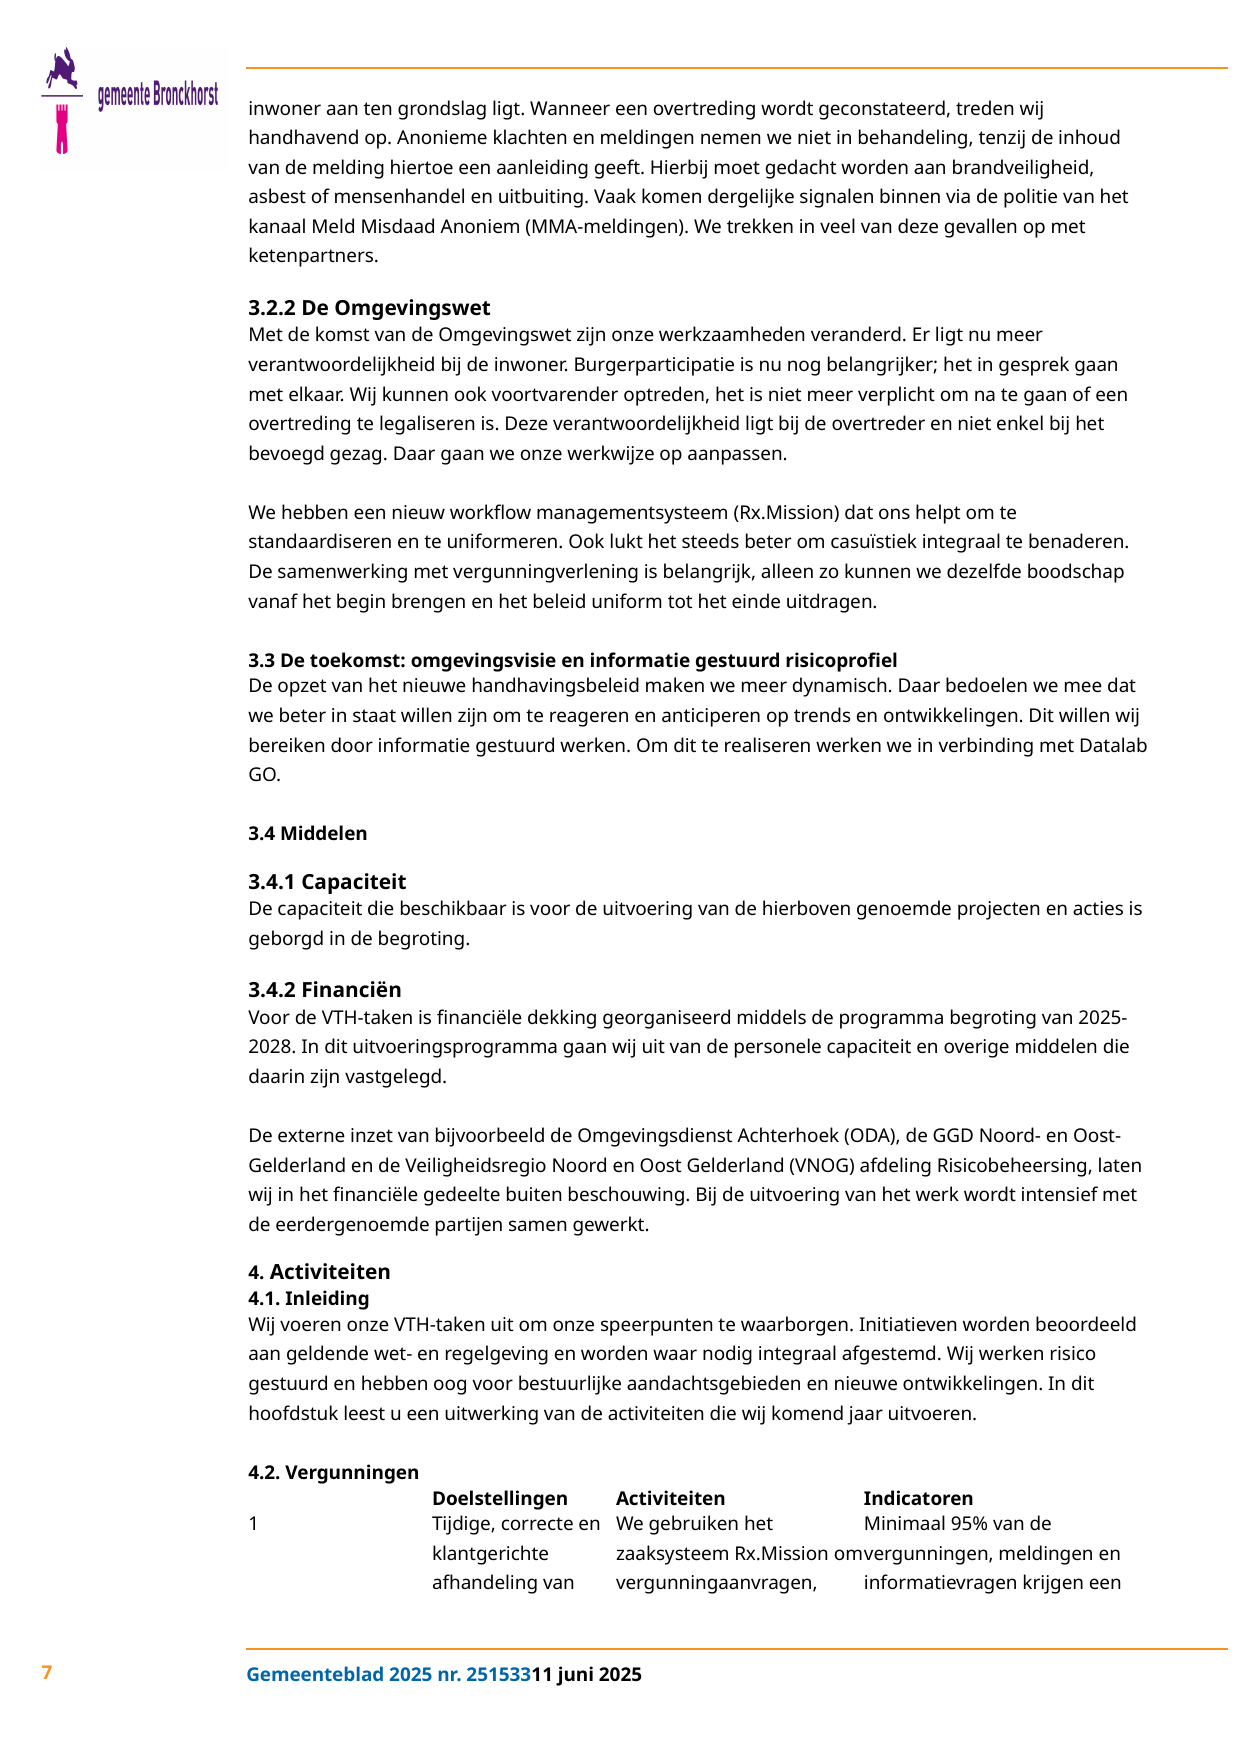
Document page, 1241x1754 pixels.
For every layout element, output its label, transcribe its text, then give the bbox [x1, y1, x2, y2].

text De opzet van het nieuwe handhavingsbeleid maken we meer dynamisch. Daar bedoelen we mee dat we beter in staat willen zijn om te reageren en anticiperen op trends en ontwikkelingen. Dit willen wij bereiken door informatie gestuurd werken. Om dit te realiseren werken we in verbinding met Datalab GO. [248, 673, 1152, 787]
text Wij voeren onze VTH-taken uit om onze speerpunten te waarborgen. Initiatieven worden beoordeeld aan geldende wet- en regelgeving en worden waar nodig integraal afgestemd. Wij werken risico gestuurd en hebben oog voor bestuurlijke aandachtsgebieden en nieuwe ontwikkelingen. In dit hoofdstuk leest u een uitwerking van de activiteiten die wij komend jaar uitvoeren. [248, 1311, 1152, 1425]
text De capaciteit die beschikbaar is voor de uitvoering van de hierboven genoemde projecten en acties is geborgd in de begroting. [248, 896, 1152, 951]
text Met de komst van de Omgevingswet zijn onze werkzaamheden veranderd. Er ligt nu meer verantwoordelijkheid bij de inwoner. Burgerparticipatie is nu nog belangrijker; het in gesprek gaan met elkaar. Wij kunnen ook voortvarender optreden, het is niet meer verplicht om na te gaan of een overtreding te legaliseren is. Deze verantwoordelijkheid ligt bij de overtreder en niet enkel bij het bevoegd gezag. Daar gaan we onze werkwijze op aanpassen. [248, 322, 1152, 466]
text 3.4.1 Capaciteit [248, 867, 1152, 896]
text 3.3 De toekomst: omgevingsvisie en informatie gestuurd risicoprofiel [248, 647, 1152, 673]
table_header Doelstellingen [432, 1485, 616, 1510]
text De externe inzet van bijvoorbeeld de Omgevingsdienst Achterhoek (ODA), de GGD Noord- en Oost-Gelderland en de Veiligheidsregio Noord en Oost Gelderland (VNOG) afdeling Risicobeheersing, laten wij in het financiële gedeelte buiten beschouwing. Bij de uitvoering van het werk wordt intensief met de eerdergenoemde partijen samen gewerkt. [248, 1122, 1152, 1237]
text 3.4.2 Financiën [248, 976, 1152, 1004]
table_header Activiteiten [616, 1485, 864, 1510]
table_cell Minimaal 95% van de vergunningen, meldingen en informatievragen krijgen een [864, 1510, 1152, 1595]
table_cell Tijdige, correcte en klantgerichte afhandeling van [432, 1510, 616, 1595]
picture [41, 47, 231, 172]
table_cell 1 [248, 1510, 432, 1595]
text 4.2. Vergunningen [248, 1459, 1152, 1484]
table_header [248, 1485, 432, 1510]
text We hebben een nieuw workflow managementsysteem (Rx.Mission) dat ons helpt om te standaardiseren en te uniformeren. Ook lukt het steeds beter om casuïstiek integraal te benaderen. De samenwerking met vergunningverlening is belangrijk, alleen zo kunnen we dezelfde boodschap vanaf het begin brengen en het beleid uniform tot het einde uitdragen. [248, 499, 1152, 613]
table_cell We gebruiken het zaaksysteem Rx.Mission om vergunningaanvragen, [616, 1510, 864, 1595]
text inwoner aan ten grondslag ligt. Wanneer een overtreding wordt geconstateerd, treden wij handhavend op. Anonieme klachten en meldingen nemen we niet in behandeling, tenzij de inhoud van de melding hiertoe een aanleiding geeft. Hierbij moet gedacht worden aan brandveiligheid, asbest of mensenhandel en uitbuiting. Vaak komen dergelijke signalen binnen via de politie van het kanaal Meld Misdaad Anoniem (MMA-meldingen). We trekken in veel van deze gevallen op met ketenpartners. [248, 95, 1152, 268]
text 4. Activiteiten [248, 1257, 1152, 1285]
text Voor de VTH-taken is financiële dekking georganiseerd middels de programma begroting van 2025-2028. In dit uitvoeringsprogramma gaan wij uit van de personele capaciteit en overige middelen die daarin zijn vastgelegd. [248, 1004, 1152, 1089]
text 3.2.2 De Omgevingswet [248, 293, 1152, 322]
table_header Indicatoren [864, 1485, 1152, 1510]
text 4.1. Inleiding [248, 1285, 1152, 1311]
text 3.4 Middelen [248, 821, 1152, 846]
